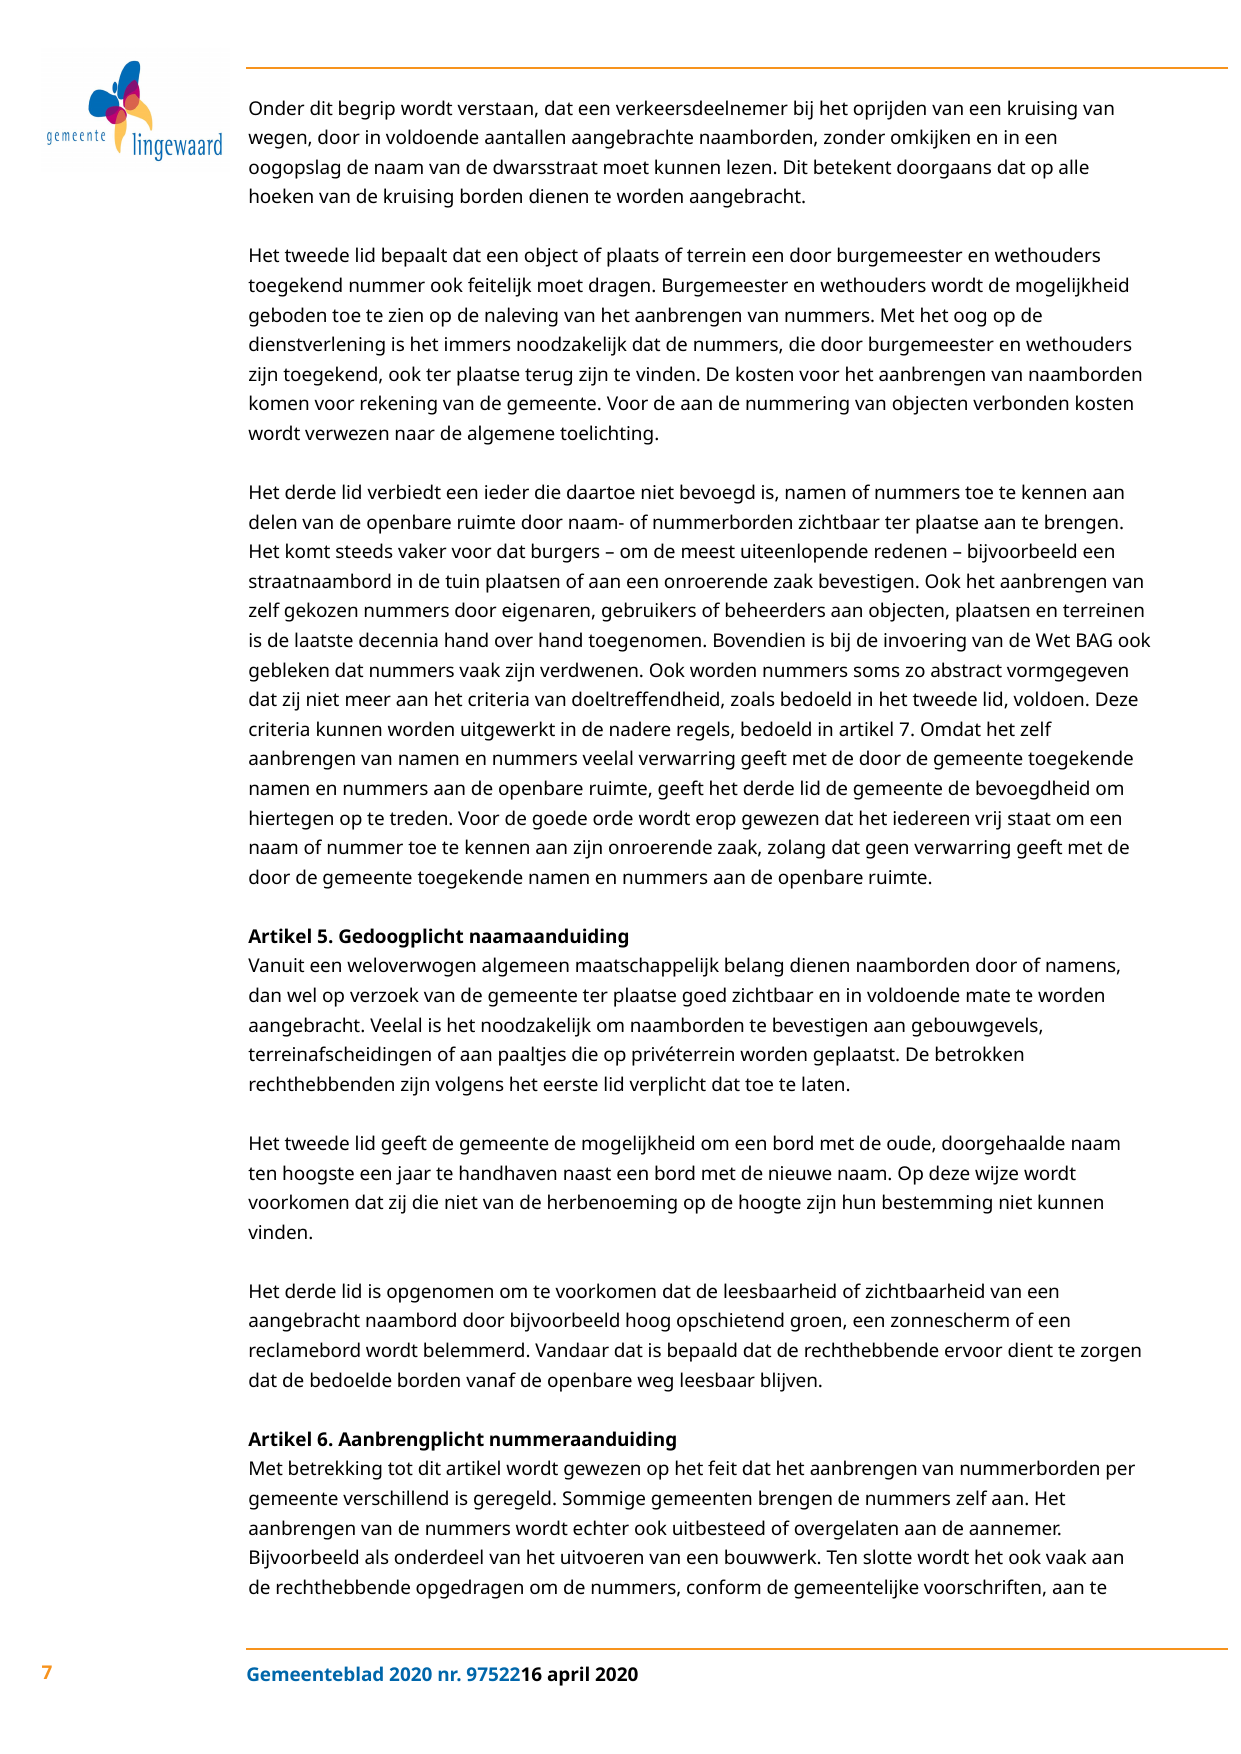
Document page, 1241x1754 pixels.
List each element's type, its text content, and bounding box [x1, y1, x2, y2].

text Met betrekking tot dit artikel wordt gewezen op het feit dat het aanbrengen van nummerborden per gemeente verschillend is geregeld. Sommige gemeenten brengen de nummers zelf aan. Het aanbrengen van de nummers wordt echter ook uitbesteed of overgelaten aan de aannemer. Bijvoorbeeld als onderdeel van het uitvoeren van een bouwwerk. Ten slotte wordt het ook vaak aan de rechthebbende opgedragen om de nummers, conform de gemeentelijke voorschriften, aan te [248, 1456, 1152, 1600]
text Het derde lid is opgenomen om te voorkomen dat de leesbaarheid of zichtbaarheid van een aangebracht naambord door bijvoorbeeld hoog opschietend groen, een zonnescherm of een reclamebord wordt belemmerd. Vandaar dat is bepaald dat de rechthebbende ervoor dient te zorgen dat de bedoelde borden vanaf de openbare weg leesbaar blijven. [248, 1278, 1152, 1393]
text Artikel 5. Gedoogplicht naamaanduiding [248, 923, 1152, 949]
picture [41, 47, 231, 172]
text Artikel 6. Aanbrengplicht nummeraanduiding [248, 1426, 1152, 1452]
text Vanuit een weloverwogen algemeen maatschappelijk belang dienen naamborden door of namens, dan wel op verzoek van de gemeente ter plaatse goed zichtbaar en in voldoende mate te worden aangebracht. Veelal is het noodzakelijk om naamborden te bevestigen aan gebouwgevels, terreinafscheidingen of aan paaltjes die op privéterrein worden geplaatst. De betrokken rechthebbenden zijn volgens het eerste lid verplicht dat toe te laten. [248, 953, 1152, 1097]
text Het tweede lid geeft de gemeente de mogelijkheid om een bord met de oude, doorgehaalde naam ten hoogste een jaar te handhaven naast een bord met de nieuwe naam. Op deze wijze wordt voorkomen dat zij die niet van de herbenoeming op de hoogte zijn hun bestemming niet kunnen vinden. [248, 1130, 1152, 1245]
text Onder dit begrip wordt verstaan, dat een verkeersdeelnemer bij het oprijden van een kruising van wegen, door in voldoende aantallen aangebrachte naamborden, zonder omkijken en in een oogopslag de naam van de dwarsstraat moet kunnen lezen. Dit betekent doorgaans dat op alle hoeken van de kruising borden dienen te worden aangebracht. [248, 95, 1152, 209]
text Het derde lid verbiedt een ieder die daartoe niet bevoegd is, namen of nummers toe te kennen aan delen van de openbare ruimte door naam- of nummerborden zichtbaar ter plaatse aan te brengen. Het komt steeds vaker voor dat burgers – om de meest uiteenlopende redenen – bijvoorbeeld een straatnaambord in de tuin plaatsen of aan een onroerende zaak bevestigen. Ook het aanbrengen van zelf gekozen nummers door eigenaren, gebruikers of beheerders aan objecten, plaatsen en terreinen is de laatste decennia hand over hand toegenomen. Bovendien is bij de invoering van de Wet BAG ook gebleken dat nummers vaak zijn verdwenen. Ook worden nummers soms zo abstract vormgegeven dat zij niet meer aan het criteria van doeltreffendheid, zoals bedoeld in het tweede lid, voldoen. Deze criteria kunnen worden uitgewerkt in de nadere regels, bedoeld in artikel 7. Omdat het zelf aanbrengen van namen en nummers veelal verwarring geeft met de door de gemeente toegekende namen en nummers aan de openbare ruimte, geeft het derde lid de gemeente de bevoegdheid om hiertegen op te treden. Voor de goede orde wordt erop gewezen dat het iedereen vrij staat om een naam of nummer toe te kennen aan zijn onroerende zaak, zolang dat geen verwarring geeft met de door de gemeente toegekende namen en nummers aan de openbare ruimte. [248, 479, 1152, 890]
text Het tweede lid bepaalt dat een object of plaats of terrein een door burgemeester en wethouders toegekend nummer ook feitelijk moet dragen. Burgemeester en wethouders wordt de mogelijkheid geboden toe te zien op de naleving van het aanbrengen van nummers. Met het oog op de dienstverlening is het immers noodzakelijk dat de nummers, die door burgemeester en wethouders zijn toegekend, ook ter plaatse terug zijn te vinden. De kosten voor het aanbrengen van naamborden komen voor rekening van de gemeente. Voor de aan de nummering van objecten verbonden kosten wordt verwezen naar de algemene toelichting. [248, 243, 1152, 446]
